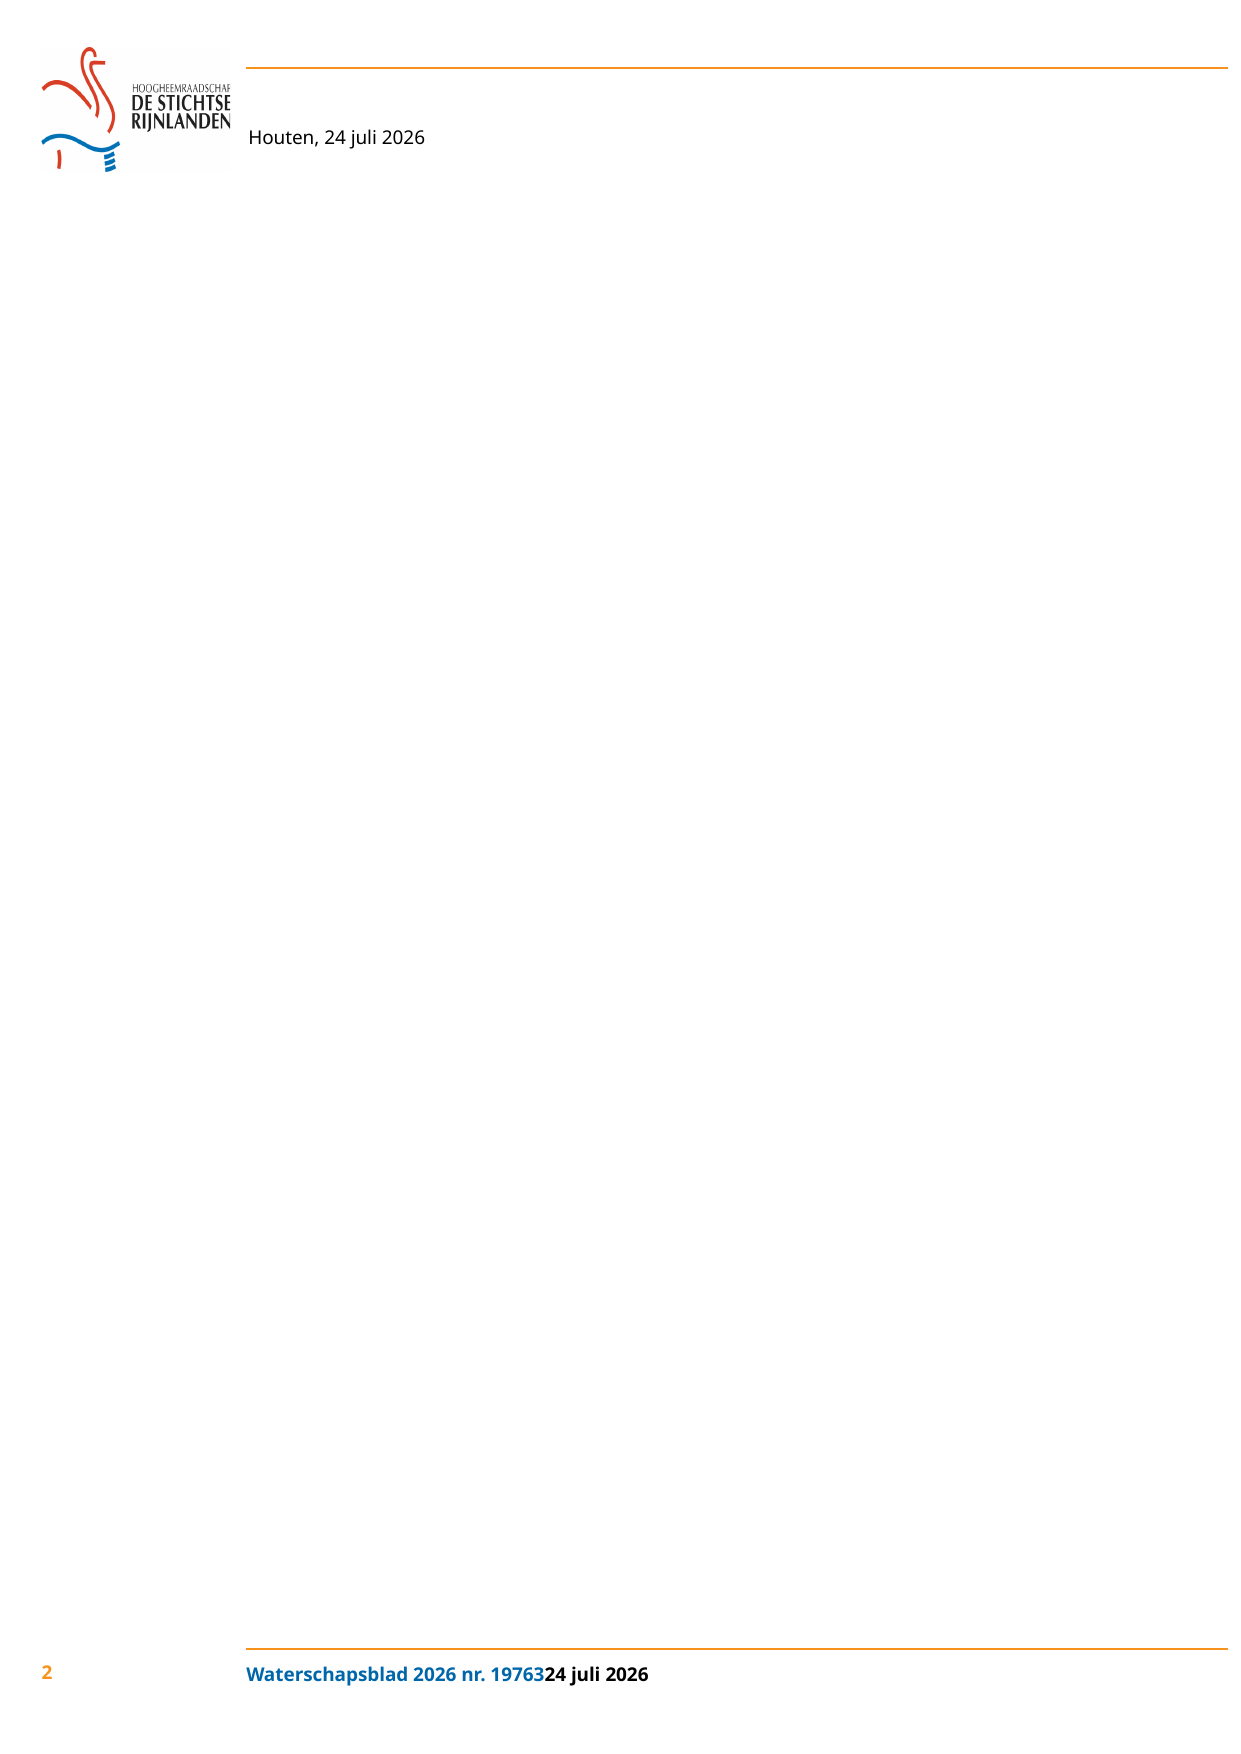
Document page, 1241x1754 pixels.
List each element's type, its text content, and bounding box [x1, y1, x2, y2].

text Houten, 24 juli 2026 [248, 124, 1152, 150]
picture [41, 47, 231, 172]
